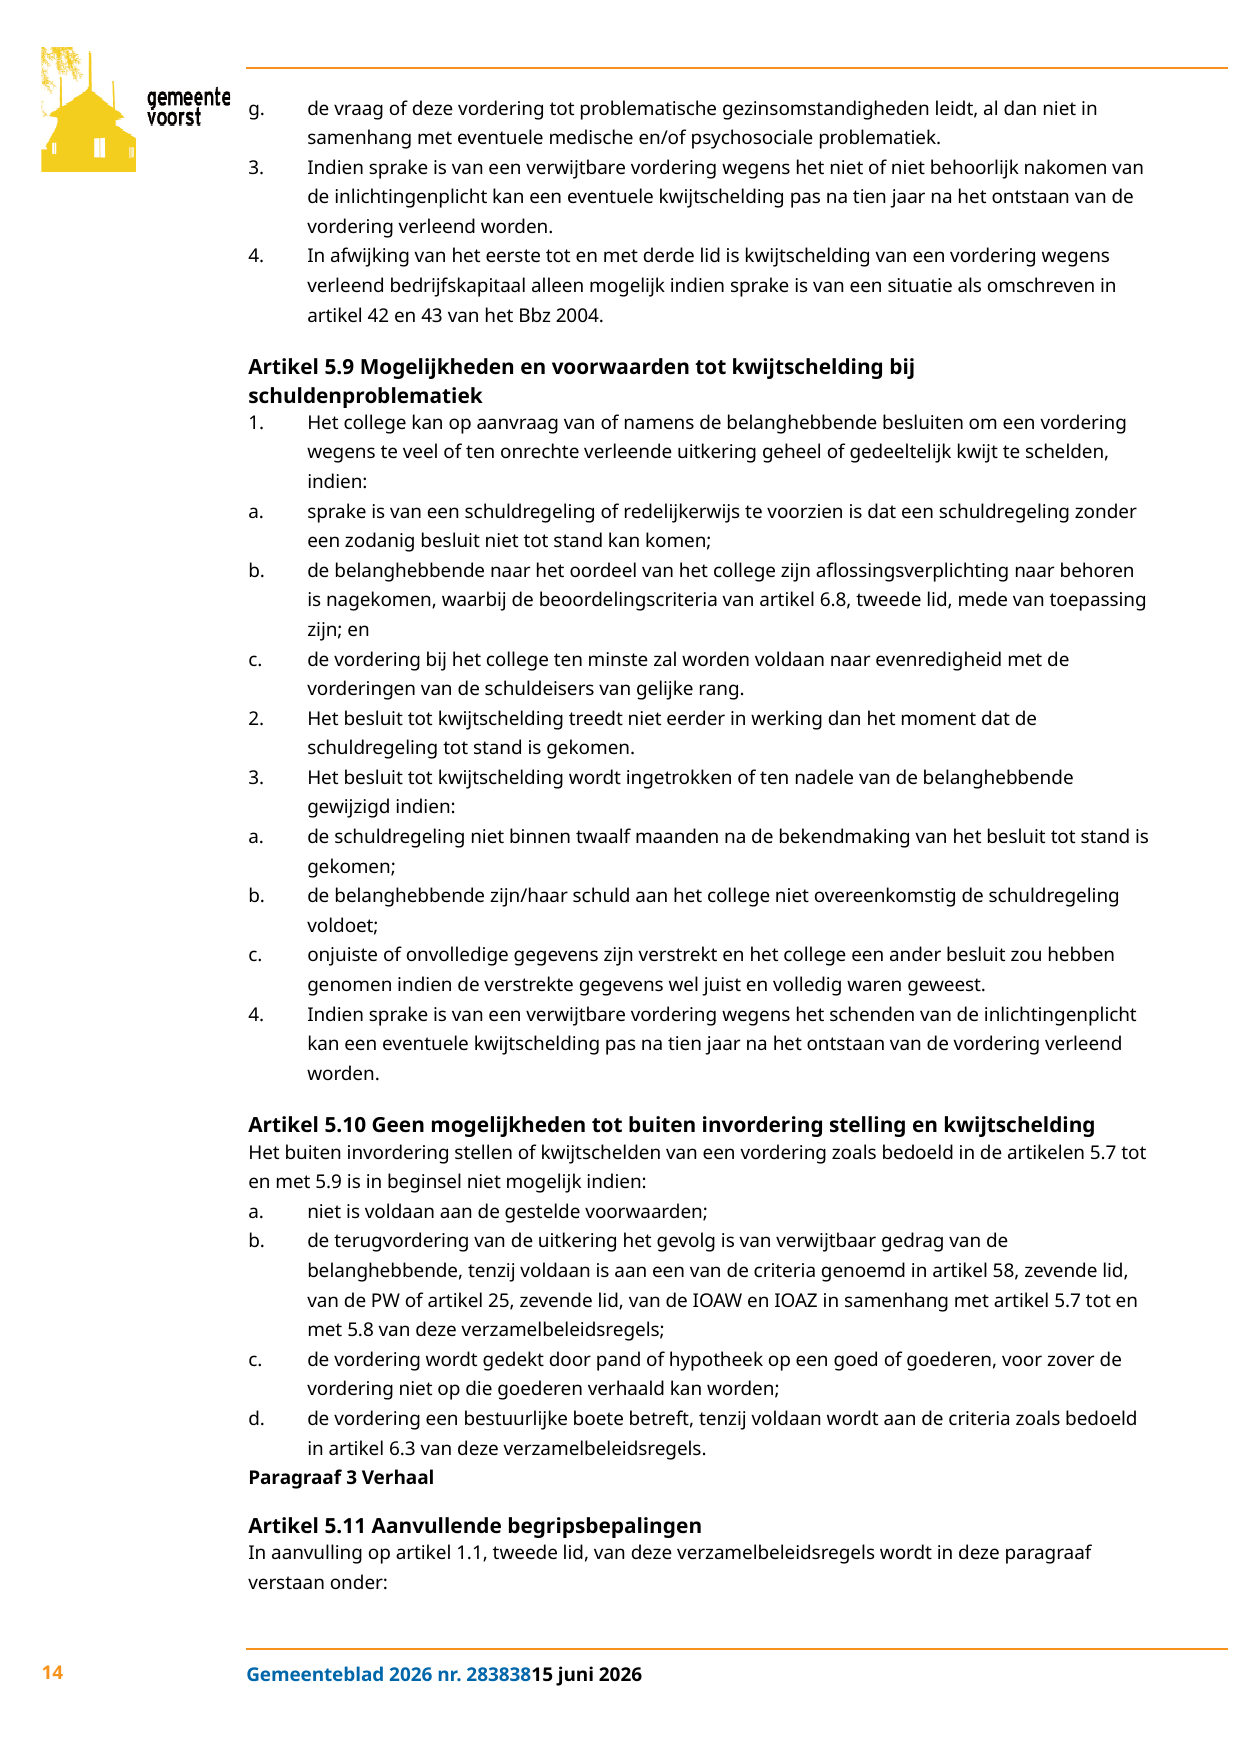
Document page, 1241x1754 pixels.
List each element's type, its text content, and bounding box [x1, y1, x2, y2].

list de schuldregeling niet binnen twaalf maanden na de bekendmaking van het besluit tot stand is gekomen; [248, 823, 1152, 879]
text In aanvulling op artikel 1.1, tweede lid, van deze verzamelbeleidsregels wordt in deze paragraaf verstaan onder: [248, 1539, 1152, 1594]
list de belanghebbende naar het oordeel van het college zijn aflossingsverplichting naar behoren is nagekomen, waarbij de beoordelingscriteria van artikel 6.8, tweede lid, mede van toepassing zijn; en [248, 557, 1152, 642]
list de vordering wordt gedekt door pand of hypotheek op een goed of goederen, voor zover de vordering niet op die goederen verhaald kan worden; [248, 1346, 1152, 1401]
list Het besluit tot kwijtschelding wordt ingetrokken of ten nadele van de belanghebbende gewijzigd indien: [248, 764, 1152, 819]
list de vordering een bestuurlijke boete betreft, tenzij voldaan wordt aan de criteria zoals bedoeld in artikel 6.3 van deze verzamelbeleidsregels. [248, 1405, 1152, 1460]
list de belanghebbende zijn/haar schuld aan het college niet overeenkomstig de schuldregeling voldoet; [248, 882, 1152, 938]
list Het besluit tot kwijtschelding treedt niet eerder in werking dan het moment dat de schuldregeling tot stand is gekomen. [248, 705, 1152, 760]
list Indien sprake is van een verwijtbare vordering wegens het schenden van de inlichtingenplicht kan een eventuele kwijtschelding pas na tien jaar na het ontstaan van de vordering verleend worden. [248, 1001, 1152, 1086]
list Het college kan op aanvraag van of namens de belanghebbende besluiten om een vordering wegens te veel of ten onrechte verleende uitkering geheel of gedeeltelijk kwijt te schelden, indien: [248, 409, 1152, 494]
text Paragraaf 3 Verhaal [248, 1464, 1152, 1490]
list In afwijking van het eerste tot en met derde lid is kwijtschelding van een vordering wegens verleend bedrijfskapitaal alleen mogelijk indien sprake is van een situatie als omschreven in artikel 42 en 43 van het Bbz 2004. [248, 243, 1152, 328]
text Artikel 5.9 Mogelijkheden en voorwaarden tot kwijtschelding bij schuldenproblematiek [248, 352, 1152, 409]
list Indien sprake is van een verwijtbare vordering wegens het niet of niet behoorlijk nakomen van de inlichtingenplicht kan een eventuele kwijtschelding pas na tien jaar na het ontstaan van de vordering verleend worden. [248, 154, 1152, 239]
text Artikel 5.11 Aanvullende begripsbepalingen [248, 1511, 1152, 1539]
list de vraag of deze vordering tot problematische gezinsomstandigheden leidt, al dan niet in samenhang met eventuele medische en/of psychosociale problematiek. [248, 95, 1152, 150]
list de vordering bij het college ten minste zal worden voldaan naar evenredigheid met de vorderingen van de schuldeisers van gelijke rang. [248, 646, 1152, 701]
list sprake is van een schuldregeling of redelijkerwijs te voorzien is dat een schuldregeling zonder een zodanig besluit niet tot stand kan komen; [248, 498, 1152, 553]
text Artikel 5.10 Geen mogelijkheden tot buiten invordering stelling en kwijtschelding [248, 1110, 1152, 1139]
text Het buiten invordering stellen of kwijtschelden van een vordering zoals bedoeld in de artikelen 5.7 tot en met 5.9 is in beginsel niet mogelijk indien: [248, 1139, 1152, 1194]
list niet is voldaan aan de gestelde voorwaarden; [248, 1198, 1152, 1224]
picture [41, 47, 231, 172]
list onjuiste of onvolledige gegevens zijn verstrekt en het college een ander besluit zou hebben genomen indien de verstrekte gegevens wel juist en volledig waren geweest. [248, 942, 1152, 997]
list de terugvordering van de uitkering het gevolg is van verwijtbaar gedrag van de belanghebbende, tenzij voldaan is aan een van de criteria genoemd in artikel 58, zevende lid, van de PW of artikel 25, zevende lid, van de IOAW en IOAZ in samenhang met artikel 5.7 tot en met 5.8 van deze verzamelbeleidsregels; [248, 1228, 1152, 1342]
